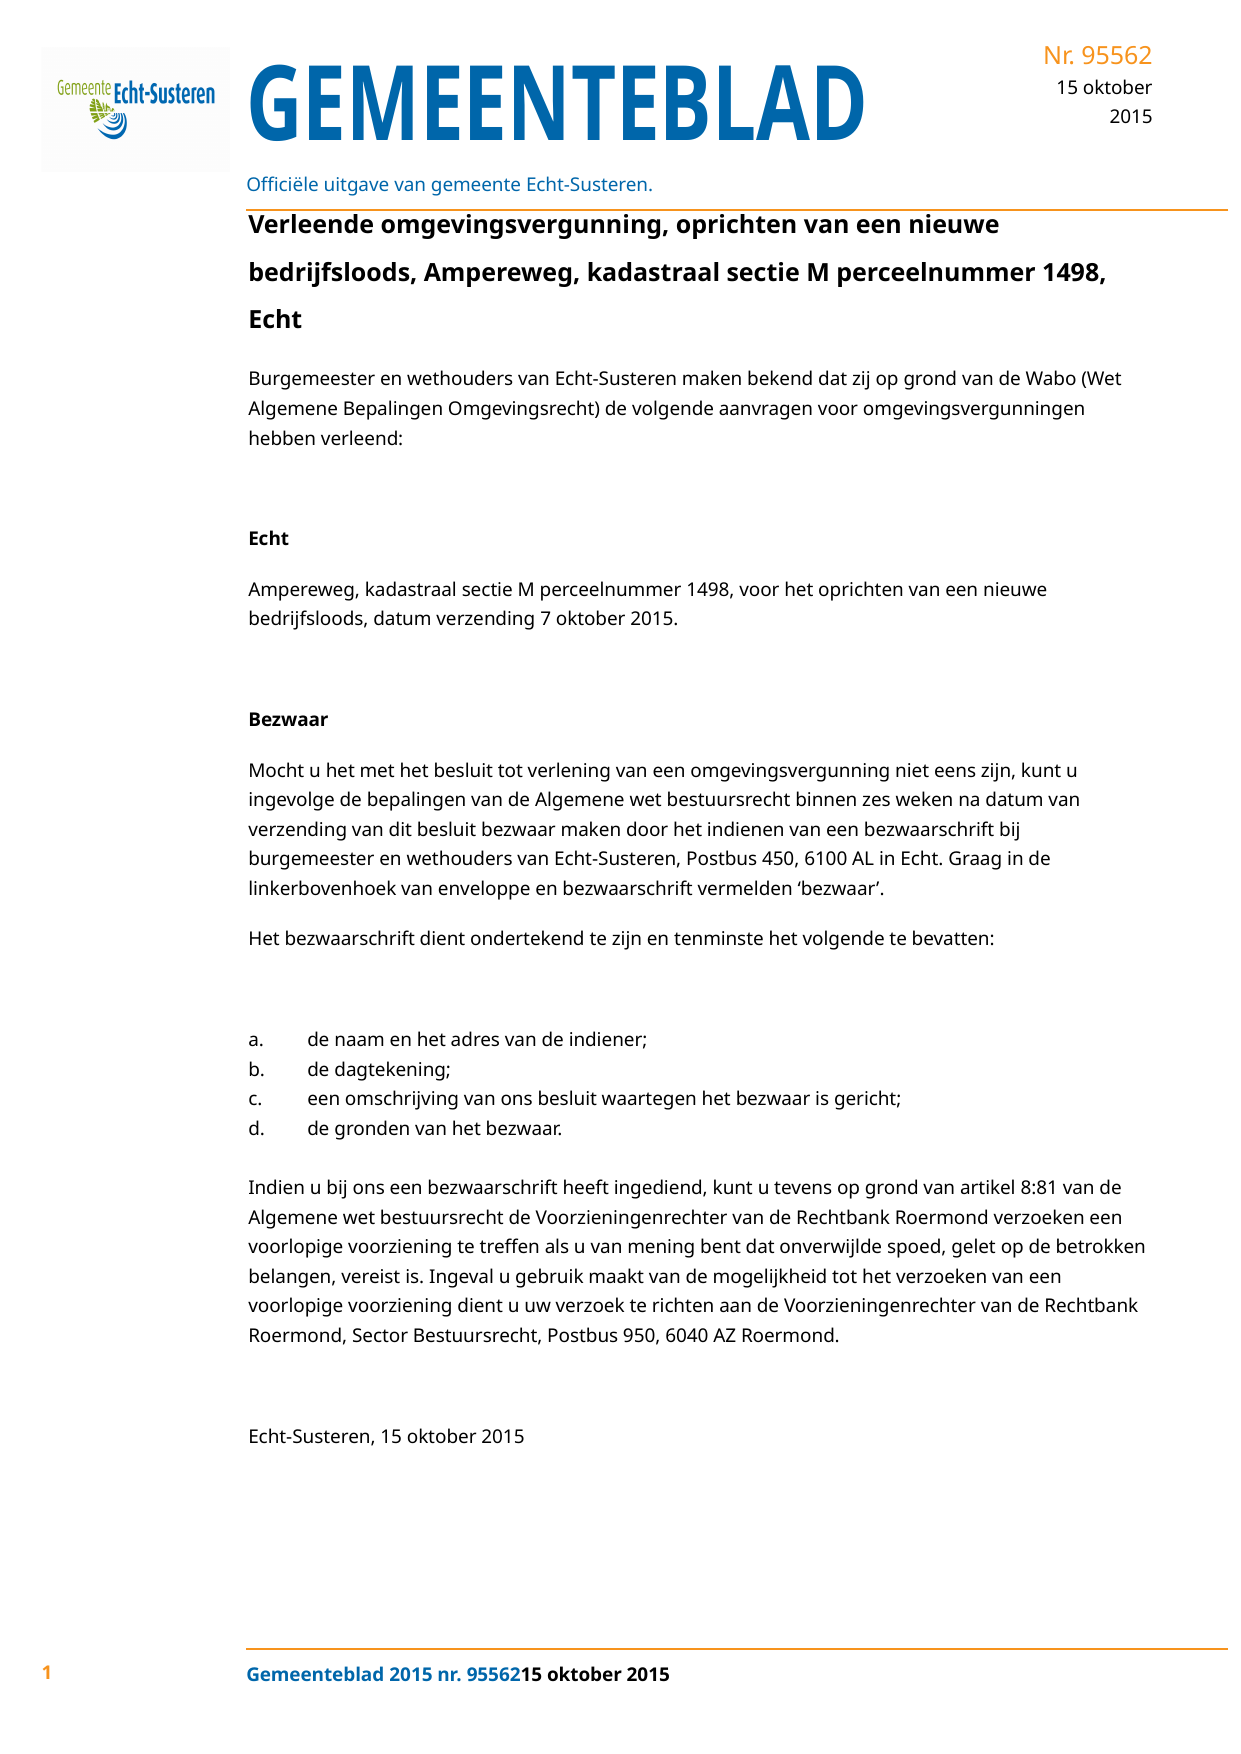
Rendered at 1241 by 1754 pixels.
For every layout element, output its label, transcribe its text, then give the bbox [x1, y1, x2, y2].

text Indien u bij ons een bezwaarschrift heeft ingediend, kunt u tevens op grond van artikel 8:81 van de Algemene wet bestuursrecht de Voorzieningenrechter van de Rechtbank Roermond verzoeken een voorlopige voorziening te treffen als u van mening bent dat onverwijlde spoed, gelet op de betrokken belangen, vereist is. Ingeval u gebruik maakt van de mogelijkheid tot het verzoeken van een voorlopige voorziening dient u uw verzoek te richten aan de Voorzieningenrechter van de Rechtbank Roermond, Sector Bestuursrecht, Postbus 950, 6040 AZ Roermond. [248, 1174, 1152, 1348]
text Echt-Susteren, 15 oktober 2015 [248, 1423, 1152, 1449]
text Ampereweg, kadastraal sectie M perceelnummer 1498, voor het oprichten van een nieuwe bedrijfsloods, datum verzending 7 oktober 2015. [248, 576, 1152, 631]
list de gronden van het bezwaar. [248, 1115, 1152, 1141]
text Echt [248, 526, 1152, 551]
list een omschrijving van ons besluit waartegen het bezwaar is gericht; [248, 1086, 1152, 1111]
list de naam en het adres van de indiener; [248, 1026, 1152, 1052]
text Mocht u het met het besluit tot verlening van een omgevingsvergunning niet eens zijn, kunt u ingevolge de bepalingen van de Algemene wet bestuursrecht binnen zes weken na datum van verzending van dit besluit bezwaar maken door het indienen van een bezwaarschrift bij burgemeester en wethouders van Echt-Susteren, Postbus 450, 6100 AL in Echt. Graag in de linkerbovenhoek van enveloppe en bezwaarschrift vermelden ‘bezwaar’. [248, 757, 1152, 901]
text Burgemeester en wethouders van Echt-Susteren maken bekend dat zij op grond van de Wabo (Wet Algemene Bepalingen Omgevingsrecht) de volgende aanvragen voor omgevingsvergunningen hebben verleend: [248, 366, 1152, 450]
picture [41, 47, 231, 172]
list de dagtekening; [248, 1056, 1152, 1082]
text Verleende omgevingsvergunning, oprichten van een nieuwe bedrijfsloods, Ampereweg, kadastraal sectie M perceelnummer 1498, Echt [248, 211, 1152, 336]
text Het bezwaarschrift dient ondertekend te zijn en tenminste het volgende te bevatten: [248, 926, 1152, 951]
text Bezwaar [248, 706, 1152, 732]
